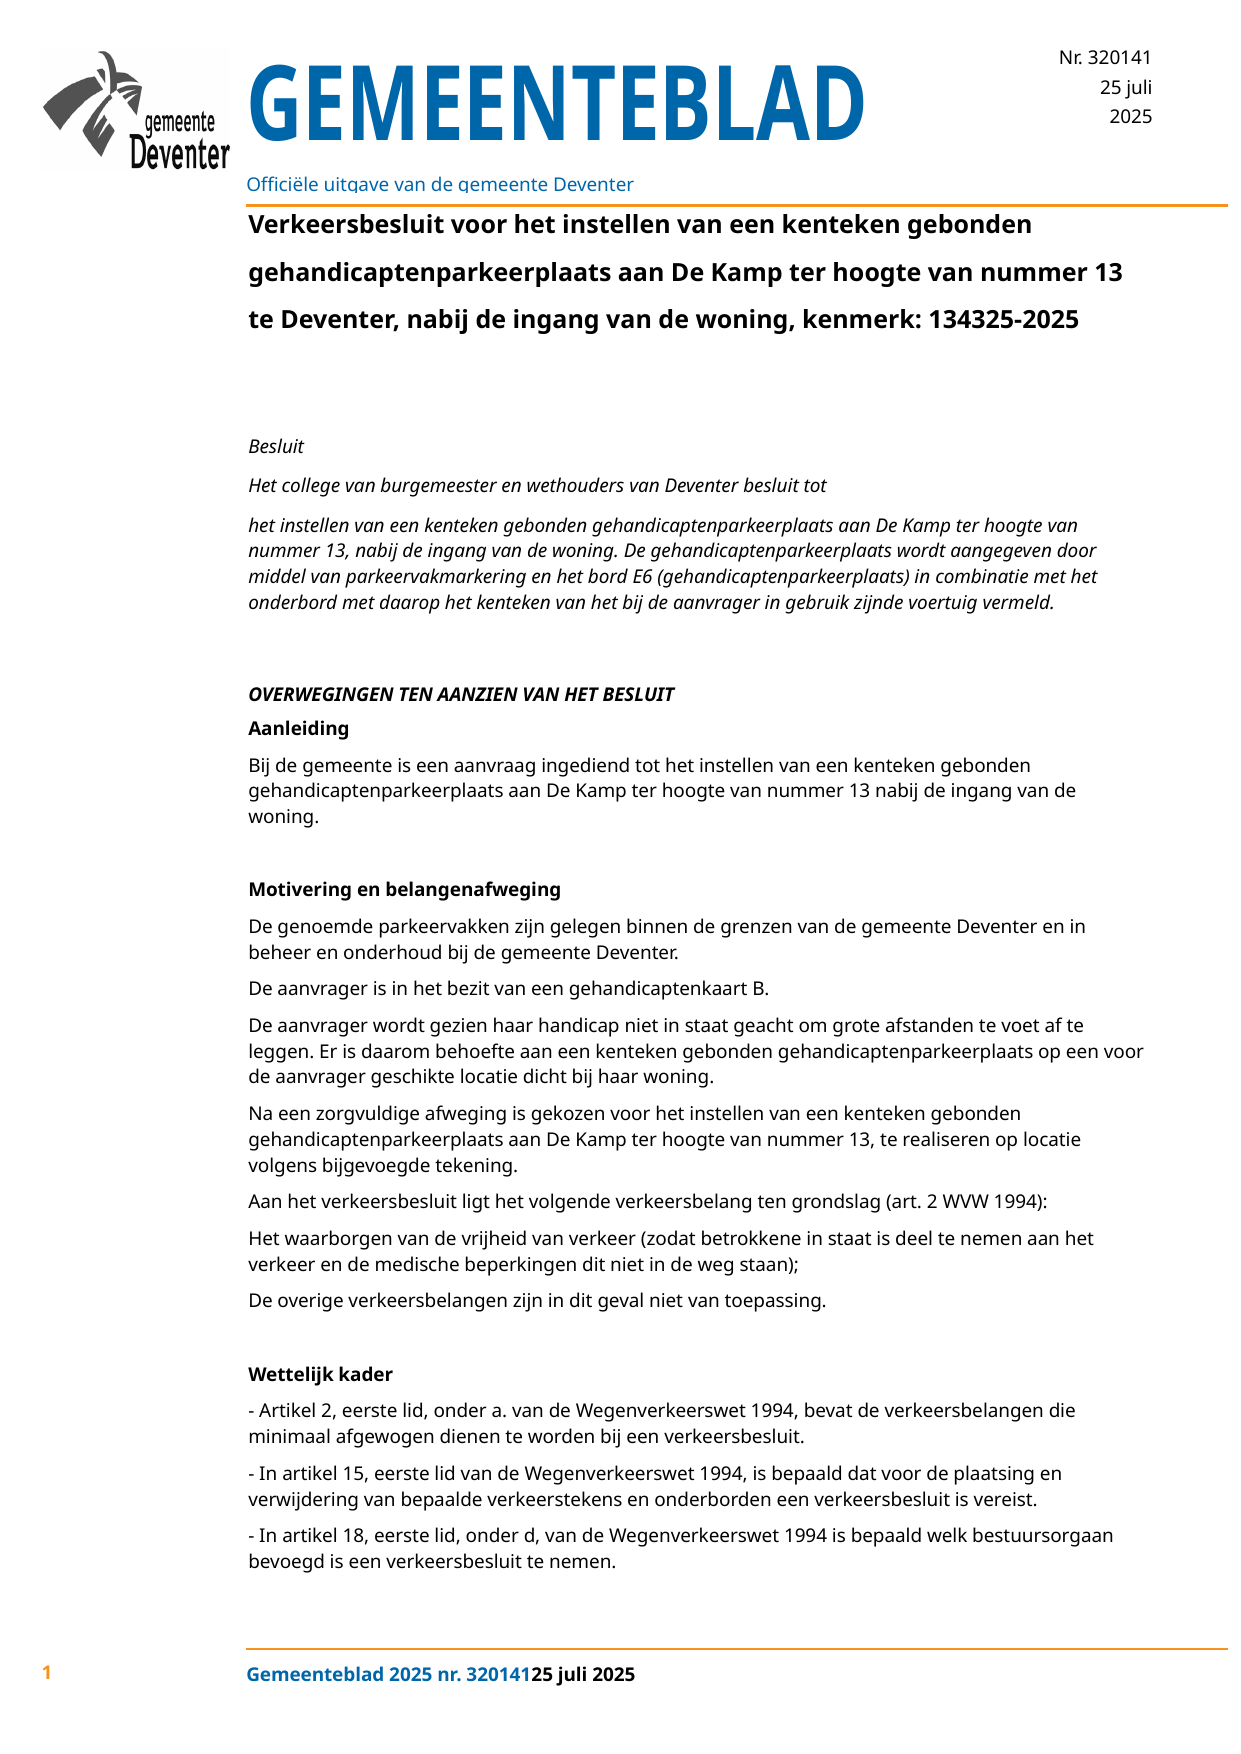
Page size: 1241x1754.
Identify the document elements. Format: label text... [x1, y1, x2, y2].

text Het college van burgemeester en wethouders van Deventer besluit tot [248, 472, 1152, 498]
text Het waarborgen van de vrijheid van verkeer (zodat betrokkene in staat is deel te nemen aan het verkeer en de medische beperkingen dit niet in de weg staan); [248, 1225, 1152, 1277]
text Aan het verkeersbesluit ligt het volgende verkeersbelang ten grondslag (art. 2 WVW 1994): [248, 1188, 1152, 1214]
text OVERWEGINGEN TEN AANZIEN VAN HET BESLUIT [248, 681, 1152, 707]
text De aanvrager wordt gezien haar handicap niet in staat geacht om grote afstanden te voet af te leggen. Er is daarom behoefte aan een kenteken gebonden gehandicaptenparkeerplaats op een voor de aanvrager geschikte locatie dicht bij haar woning. [248, 1012, 1152, 1089]
text De genoemde parkeervakken zijn gelegen binnen de grenzen van de gemeente Deventer en in beheer en onderhoud bij de gemeente Deventer. [248, 913, 1152, 965]
text - Artikel 2, eerste lid, onder a. van de Wegenverkeerswet 1994, bevat de verkeersbelangen die minimaal afgewogen dienen te worden bij een verkeersbesluit. [248, 1398, 1152, 1449]
text Na een zorgvuldige afweging is gekozen voor het instellen van een kenteken gebonden gehandicaptenparkeerplaats aan De Kamp ter hoogte van nummer 13, te realiseren op locatie volgens bijgevoegde tekening. [248, 1100, 1152, 1178]
text - In artikel 15, eerste lid van de Wegenverkeerswet 1994, is bepaald dat voor de plaatsing en verwijdering van bepaalde verkeerstekens en onderborden een verkeersbesluit is vereist. [248, 1460, 1152, 1511]
text De aanvrager is in het bezit van een gehandicaptenkaart B. [248, 976, 1152, 1001]
text Aanleiding [248, 715, 1152, 741]
text Bij de gemeente is een aanvraag ingediend tot het instellen van een kenteken gebonden gehandicaptenparkeerplaats aan De Kamp ter hoogte van nummer 13 nabij de ingang van de woning. [248, 752, 1152, 829]
text het instellen van een kenteken gebonden gehandicaptenparkeerplaats aan De Kamp ter hoogte van nummer 13, nabij de ingang van de woning. De gehandicaptenparkeerplaats wordt aangegeven door middel van parkeervakmarkering en het bord E6 (gehandicaptenparkeerplaats) in combinatie met het onderbord met daarop het kenteken van het bij de aanvrager in gebruik zijnde voertuig vermeld. [248, 512, 1152, 615]
text Motivering en belangenafweging [248, 877, 1152, 902]
text De overige verkeersbelangen zijn in dit geval niet van toepassing. [248, 1288, 1152, 1313]
text Wettelijk kader [248, 1361, 1152, 1387]
text Besluit [248, 433, 1152, 459]
text Verkeersbesluit voor het instellen van een kenteken gebonden gehandicaptenparkeerplaats aan De Kamp ter hoogte van nummer 13 te Deventer, nabij de ingang van de woning, kenmerk: 134325-2025 [248, 207, 1152, 336]
text - In artikel 18, eerste lid, onder d, van de Wegenverkeerswet 1994 is bepaald welk bestuursorgaan bevoegd is een verkeersbesluit te nemen. [248, 1522, 1152, 1574]
picture [41, 47, 231, 172]
